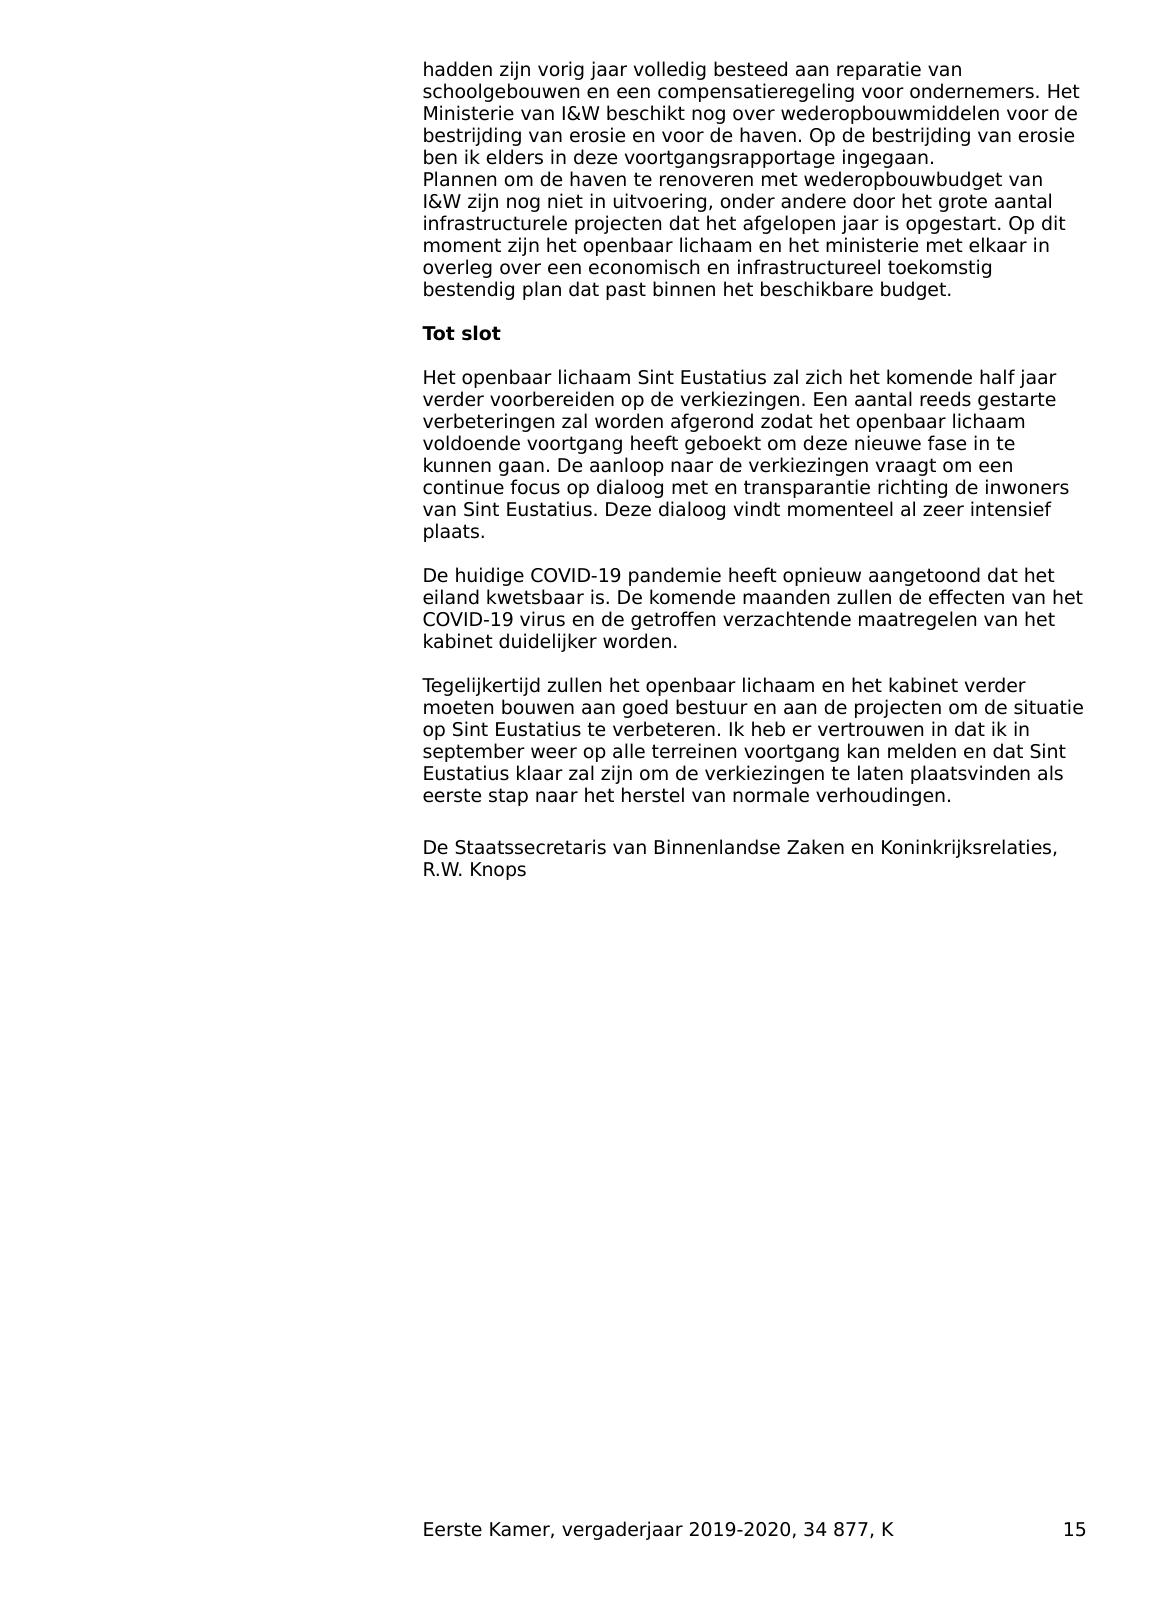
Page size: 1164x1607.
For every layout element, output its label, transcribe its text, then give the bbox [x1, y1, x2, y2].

text Plannen om de haven te renoveren met wederopbouwbudget van I&W zijn nog niet in uitvoering, onder andere door het grote aantal infrastructurele projecten dat het afgelopen jaar is opgestart. Op dit moment zijn het openbaar lichaam en het ministerie met elkaar in overleg over een economisch en infrastructureel toekomstig bestendig plan dat past binnen het beschikbare budget. [422, 169, 1087, 301]
text De Staatssecretaris van Binnenlandse Zaken en Koninkrijksrelaties, R.W. Knops [422, 837, 1087, 881]
text De huidige COVID-19 pandemie heeft opnieuw aangetoond dat het eiland kwetsbaar is. De komende maanden zullen de effecten van het COVID-19 virus en de getroffen verzachtende maatregelen van het kabinet duidelijker worden. [422, 565, 1087, 653]
text hadden zijn vorig jaar volledig besteed aan reparatie van schoolgebouwen en een compensatieregeling voor ondernemers. Het Ministerie van I&W beschikt nog over wederopbouwmiddelen voor de bestrijding van erosie en voor de haven. Op de bestrijding van erosie ben ik elders in deze voortgangsrapportage ingegaan. [422, 59, 1087, 169]
text Het openbaar lichaam Sint Eustatius zal zich het komende half jaar verder voorbereiden op de verkiezingen. Een aantal reeds gestarte verbeteringen zal worden afgerond zodat het openbaar lichaam voldoende voortgang heeft geboekt om deze nieuwe fase in te kunnen gaan. De aanloop naar de verkiezingen vraagt om een continue focus op dialoog met en transparantie richting de inwoners van Sint Eustatius. Deze dialoog vindt momenteel al zeer intensief plaats. [422, 367, 1087, 543]
subtitle Tot slot [422, 323, 1087, 345]
text Tegelijkertijd zullen het openbaar lichaam en het kabinet verder moeten bouwen aan goed bestuur en aan de projecten om de situatie op Sint Eustatius te verbeteren. Ik heb er vertrouwen in dat ik in september weer op alle terreinen voortgang kan melden en dat Sint Eustatius klaar zal zijn om de verkiezingen te laten plaatsvinden als eerste stap naar het herstel van normale verhoudingen. [422, 675, 1087, 807]
